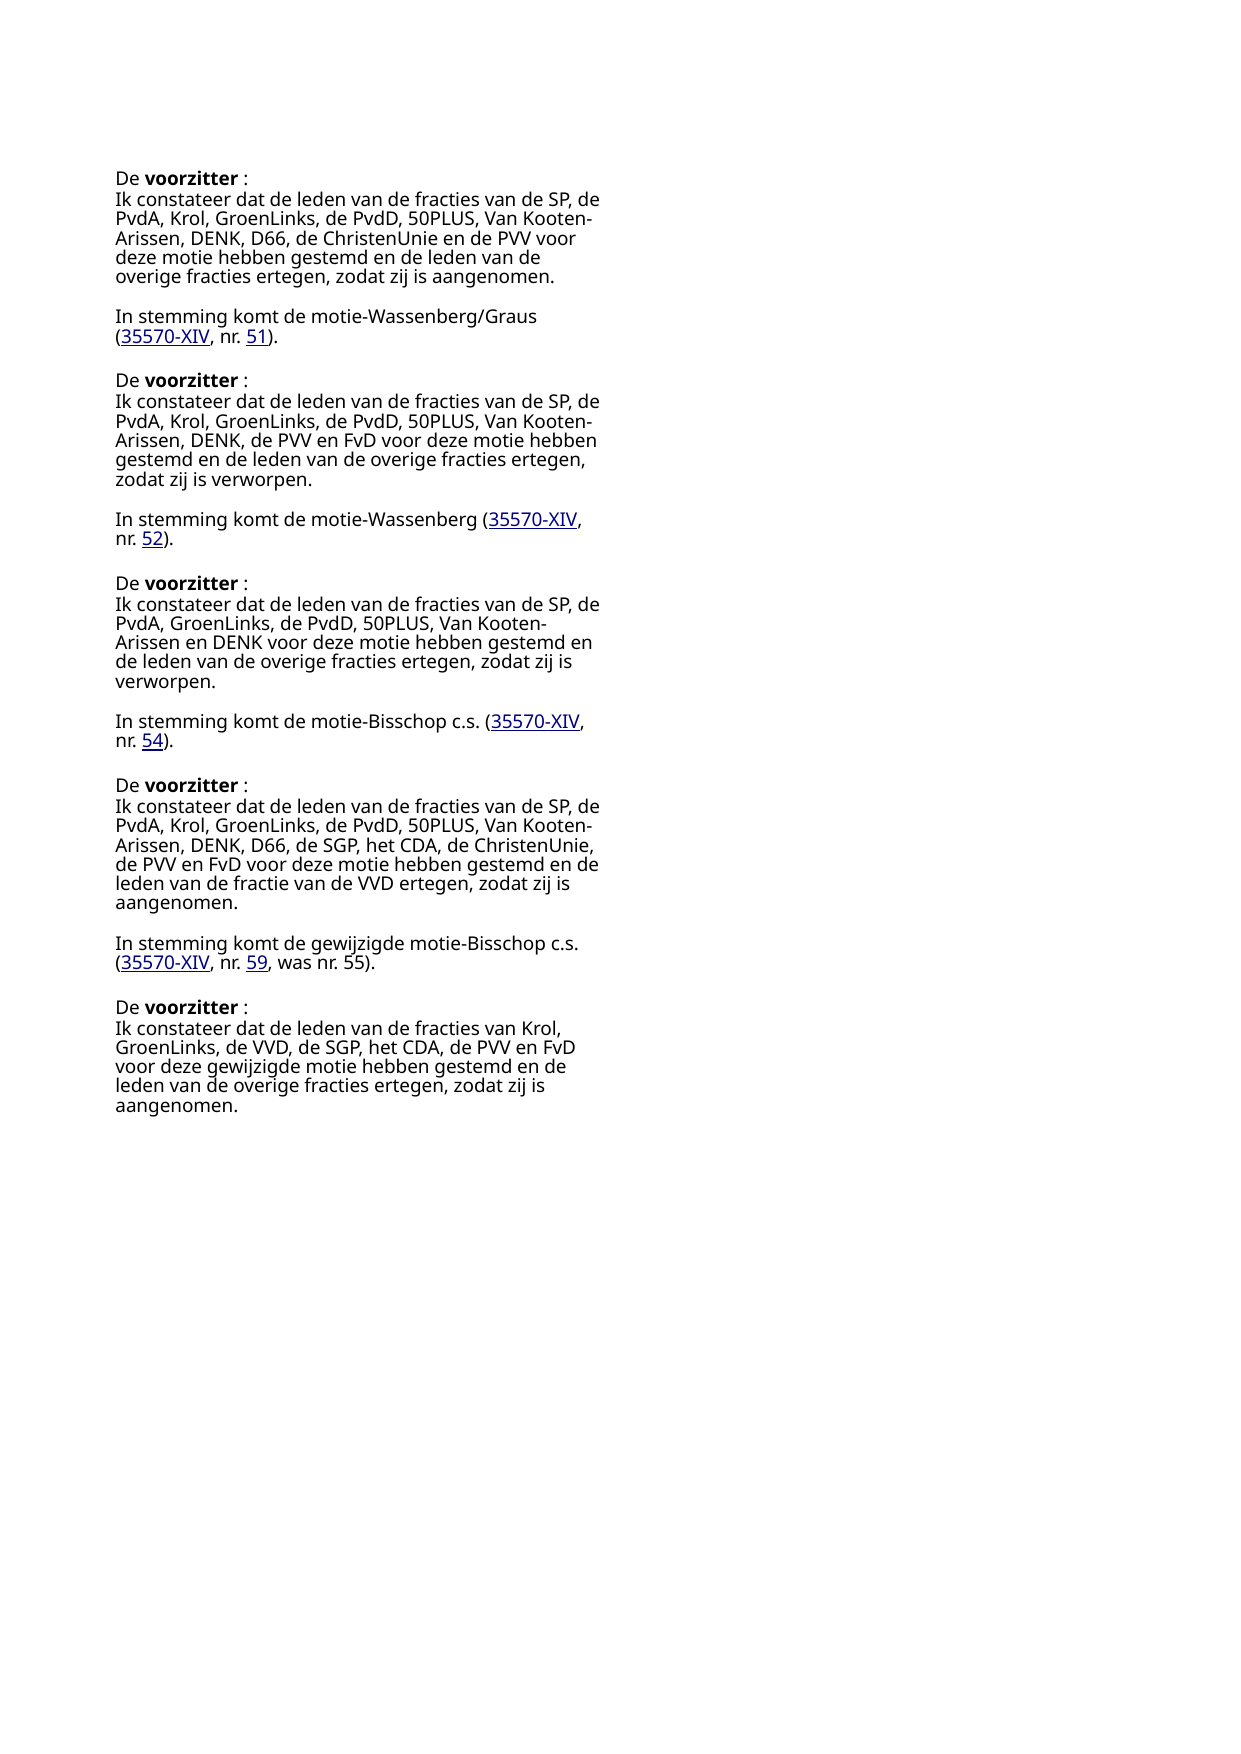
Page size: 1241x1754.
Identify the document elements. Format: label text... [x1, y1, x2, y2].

text In stemming komt de motie-Wassenberg (35570-XIV, nr. 52). [115, 511, 605, 549]
text In stemming komt de motie-Wassenberg/Graus (35570-XIV, nr. 51). [115, 308, 605, 347]
text Ik constateer dat de leden van de fracties van de SP, de PvdA, Krol, GroenLinks, de PvdD, 50PLUS, Van Kooten-Arissen, DENK, D66, de ChristenUnie en de PVV voor deze motie hebben gestemd en de leden van de overige fracties ertegen, zodat zij is aangenomen. [115, 191, 605, 287]
text Ik constateer dat de leden van de fracties van Krol, GroenLinks, de VVD, de SGP, het CDA, de PVV en FvD voor deze gewijzigde motie hebben gestemd en de leden van de overige fracties ertegen, zodat zij is aangenomen. [115, 1019, 605, 1116]
text De voorzitter : [115, 368, 605, 393]
text De voorzitter : [115, 772, 605, 798]
text Ik constateer dat de leden van de fracties van de SP, de PvdA, Krol, GroenLinks, de PvdD, 50PLUS, Van Kooten-Arissen, DENK, de PVV en FvD voor deze motie hebben gestemd en de leden van de overige fracties ertegen, zodat zij is verworpen. [115, 393, 605, 490]
text De voorzitter : [115, 570, 605, 596]
text De voorzitter : [115, 165, 605, 191]
text In stemming komt de motie-Bisschop c.s. (35570-XIV, nr. 54). [115, 713, 605, 751]
text Ik constateer dat de leden van de fracties van de SP, de PvdA, Krol, GroenLinks, de PvdD, 50PLUS, Van Kooten-Arissen, DENK, D66, de SGP, het CDA, de ChristenUnie, de PVV en FvD voor deze motie hebben gestemd en de leden van de fractie van de VVD ertegen, zodat zij is aangenomen. [115, 798, 605, 914]
text Ik constateer dat de leden van de fracties van de SP, de PvdA, GroenLinks, de PvdD, 50PLUS, Van Kooten-Arissen en DENK voor deze motie hebben gestemd en de leden van de overige fracties ertegen, zodat zij is verworpen. [115, 596, 605, 692]
text De voorzitter : [115, 994, 605, 1019]
text In stemming komt de gewijzigde motie-Bisschop c.s. (35570-XIV, nr. 59, was nr. 55). [115, 934, 605, 973]
